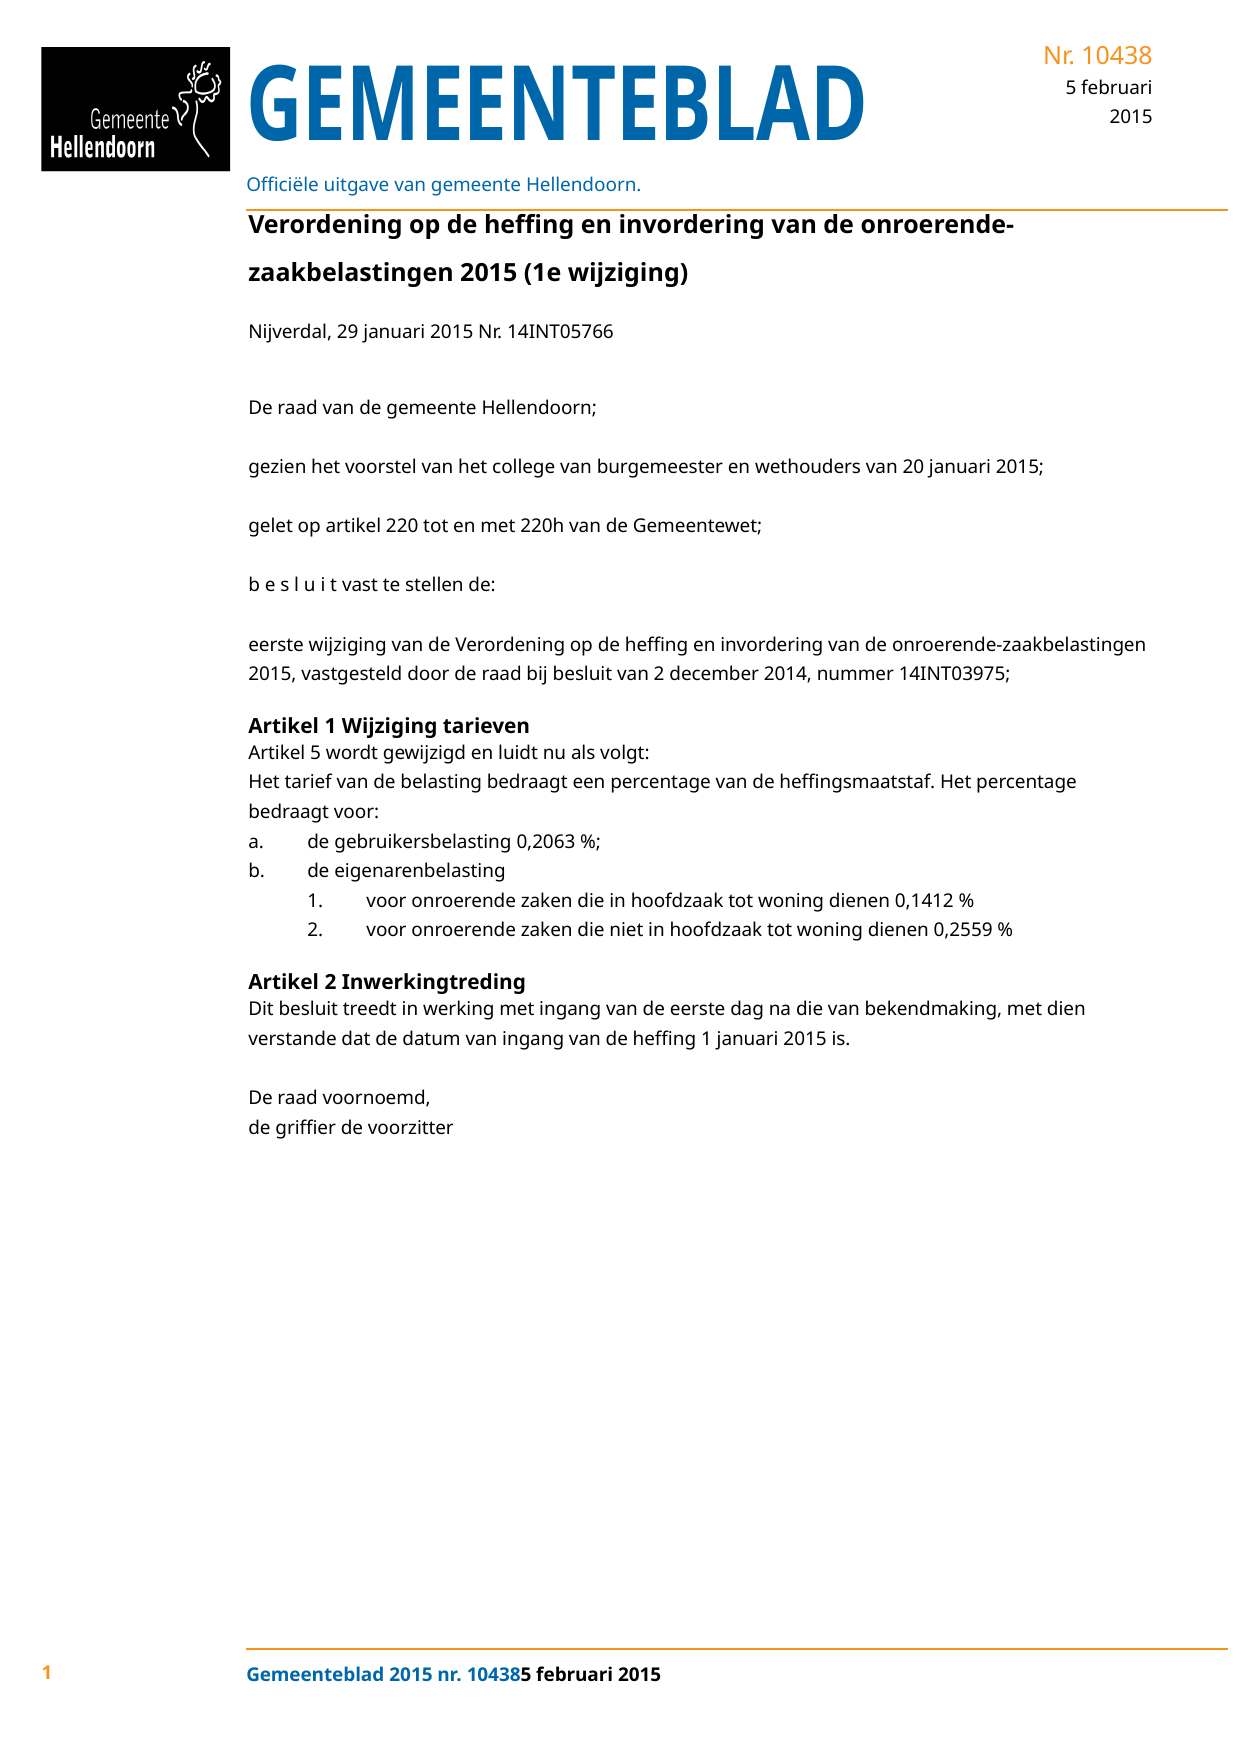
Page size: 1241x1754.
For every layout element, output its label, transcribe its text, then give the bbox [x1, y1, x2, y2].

text gezien het voorstel van het college van burgemeester en wethouders van 20 januari 2015; [248, 453, 1152, 479]
list voor onroerende zaken die in hoofdzaak tot woning dienen 0,1412 % [307, 887, 1152, 913]
text b e s l u i t vast te stellen de: [248, 572, 1152, 597]
text Artikel 1 Wijziging tarieven [248, 711, 1152, 739]
text de griffier de voorzitter [248, 1114, 1152, 1139]
list de eigenarenbelasting [248, 857, 1152, 883]
text Dit besluit treedt in werking met ingang van de eerste dag na die van bekendmaking, met dien verstande dat de datum van ingang van de heffing 1 januari 2015 is. [248, 996, 1152, 1051]
text Artikel 5 wordt gewijzigd en luidt nu als volgt: [248, 739, 1152, 765]
text Het tarief van de belasting bedraagt een percentage van de heffingsmaatstaf. Het percentage bedraagt voor: [248, 769, 1152, 824]
text De raad voornoemd, [248, 1084, 1152, 1110]
list de gebruikersbelasting 0,2063 %; [248, 828, 1152, 854]
text Verordening op de heffing en invordering van de onroerende-zaakbelastingen 2015 (1e wijziging) [248, 211, 1152, 288]
text De raad van de gemeente Hellendoorn; [248, 394, 1152, 420]
picture [41, 47, 231, 172]
text gelet op artikel 220 tot en met 220h van de Gemeentewet; [248, 512, 1152, 538]
text eerste wijziging van de Verordening op de heffing en invordering van de onroerende-zaakbelastingen 2015, vastgesteld door de raad bij besluit van 2 december 2014, nummer 14INT03975; [248, 631, 1152, 686]
text Nijverdal, 29 januari 2015 Nr. 14INT05766 [248, 318, 1152, 344]
list voor onroerende zaken die niet in hoofdzaak tot woning dienen 0,2559 % [307, 917, 1152, 942]
text Artikel 2 Inwerkingtreding [248, 967, 1152, 996]
